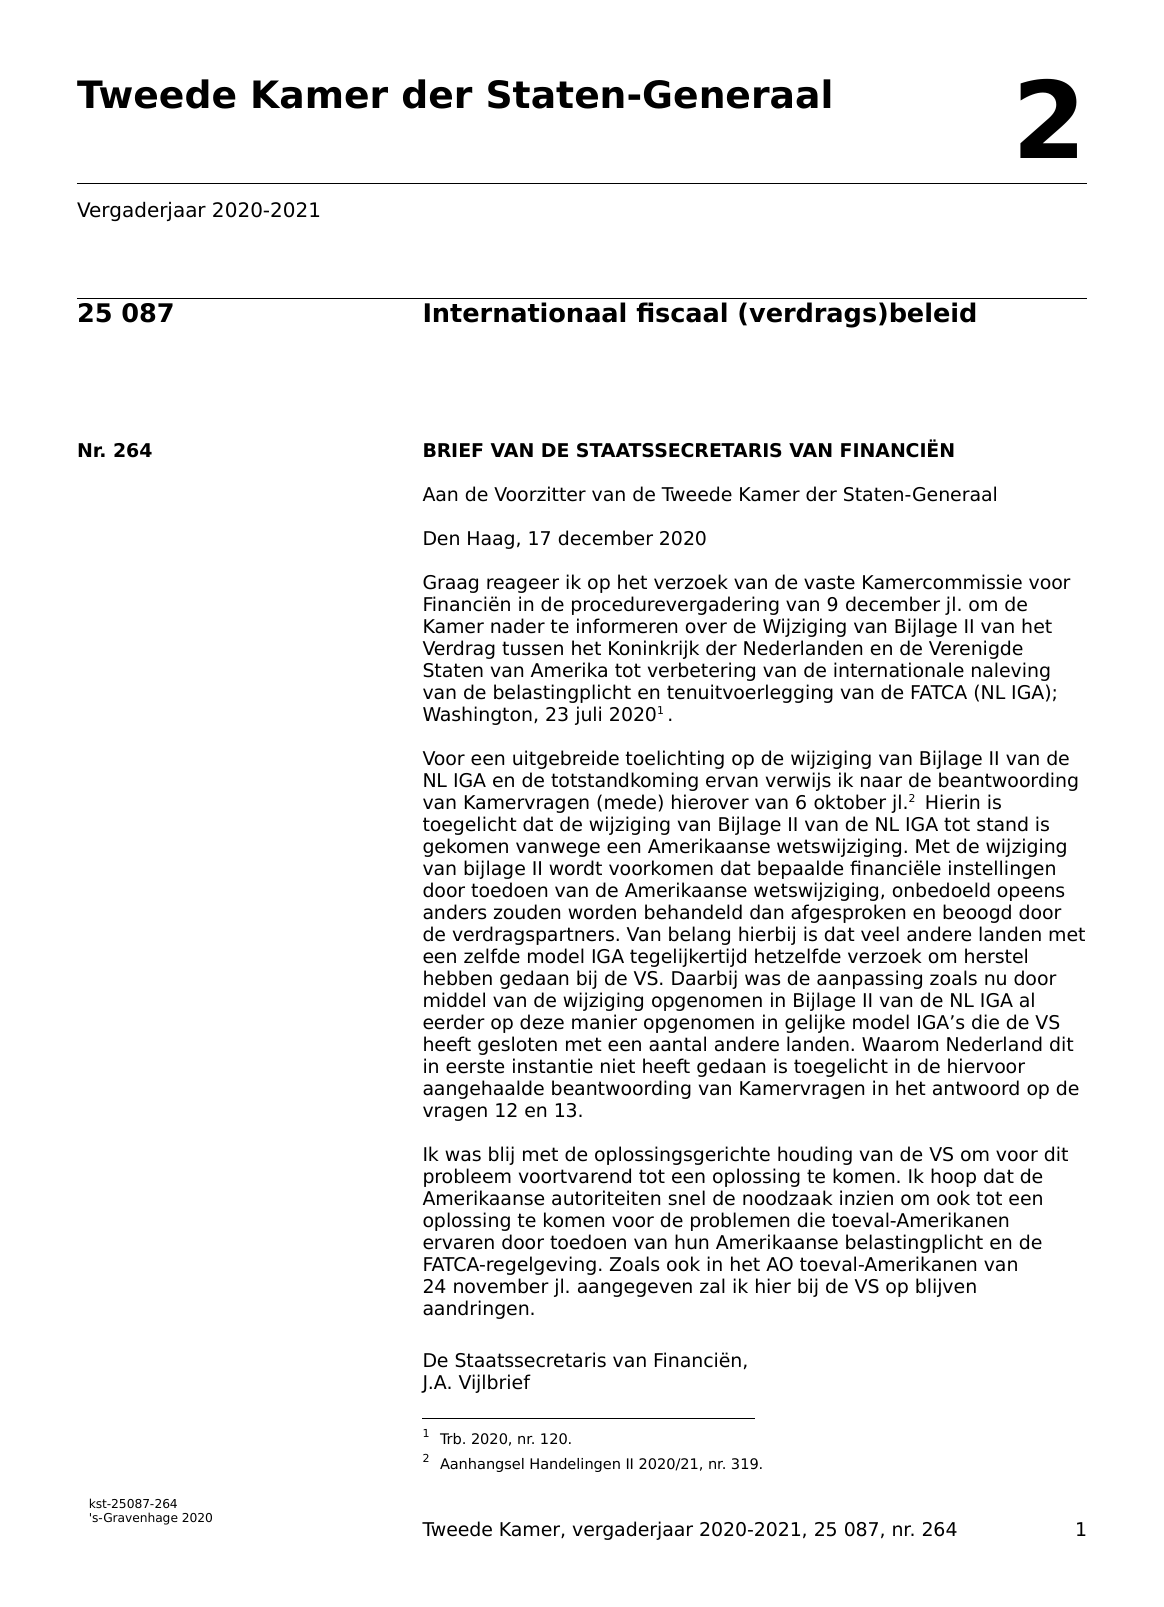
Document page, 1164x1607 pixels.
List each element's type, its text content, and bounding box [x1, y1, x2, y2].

subtitle 25 087 Internationaal fiscaal (verdrags)beleid [77, 299, 1087, 329]
text Trb. 2020, nr. 120. [422, 1427, 1087, 1449]
text 's-Gravenhage 2020 [88, 1511, 323, 1525]
table_header 2 [886, 59, 1087, 183]
text Ik was blij met de oplossingsgerichte houding van de VS om voor dit probleem voortvarend tot een oplossing te komen. Ik hoop dat de Amerikaanse autoriteiten snel de noodzaak inzien om ook tot een oplossing te komen voor de problemen die toeval-Amerikanen ervaren door toedoen van hun Amerikaanse belastingplicht en de FATCA-regelgeving. Zoals ook in het AO toeval-Amerikanen van 24 november jl. aangegeven zal ik hier bij de VS op blijven aandringen. [422, 1144, 1087, 1320]
table_header Tweede Kamer der Staten-Generaal [77, 59, 886, 183]
text kst-25087-264 [88, 1497, 323, 1511]
text Aan de Voorzitter van de Tweede Kamer der Staten-Generaal [422, 484, 1087, 506]
text Graag reageer ik op het verzoek van de vaste Kamercommissie voor Financiën in de procedurevergadering van 9 december jl. om de Kamer nader te informeren over de Wijziging van Bijlage II van het Verdrag tussen het Koninkrijk der Nederlanden en de Verenigde Staten van Amerika tot verbetering van de internationale naleving van de belastingplicht en tenuitvoerlegging van de FATCA (NL IGA); Washington, 23 juli 2020. [422, 572, 1087, 726]
subtitle Nr. 264 BRIEF VAN DE STAATSSECRETARIS VAN FINANCIËN [77, 440, 1087, 462]
text Aanhangsel Handelingen II 2020/21, nr. 319. [422, 1452, 1087, 1474]
table_cell Vergaderjaar 2020-2021 [77, 184, 1087, 298]
text De Staatssecretaris van Financiën, J.A. Vijlbrief [422, 1350, 1087, 1394]
text Den Haag, 17 december 2020 [422, 528, 1087, 550]
text Voor een uitgebreide toelichting op de wijziging van Bijlage II van de NL IGA en de totstandkoming ervan verwijs ik naar de beantwoording van Kamervragen (mede) hierover van 6 oktober jl. Hierin is toegelicht dat de wijziging van Bijlage II van de NL IGA tot stand is gekomen vanwege een Amerikaanse wetswijziging. Met de wijziging van bijlage II wordt voorkomen dat bepaalde financiële instellingen door toedoen van de Amerikaanse wetswijziging, onbedoeld opeens anders zouden worden behandeld dan afgesproken en beoogd door de verdragspartners. Van belang hierbij is dat veel andere landen met een zelfde model IGA tegelijkertijd hetzelfde verzoek om herstel hebben gedaan bij de VS. Daarbij was de aanpassing zoals nu door middel van de wijziging opgenomen in Bijlage II van de NL IGA al eerder op deze manier opgenomen in gelijke model IGA’s die de VS heeft gesloten met een aantal andere landen. Waarom Nederland dit in eerste instantie niet heeft gedaan is toegelicht in de hiervoor aangehaalde beantwoording van Kamervragen in het antwoord op de vragen 12 en 13. [422, 748, 1087, 1122]
